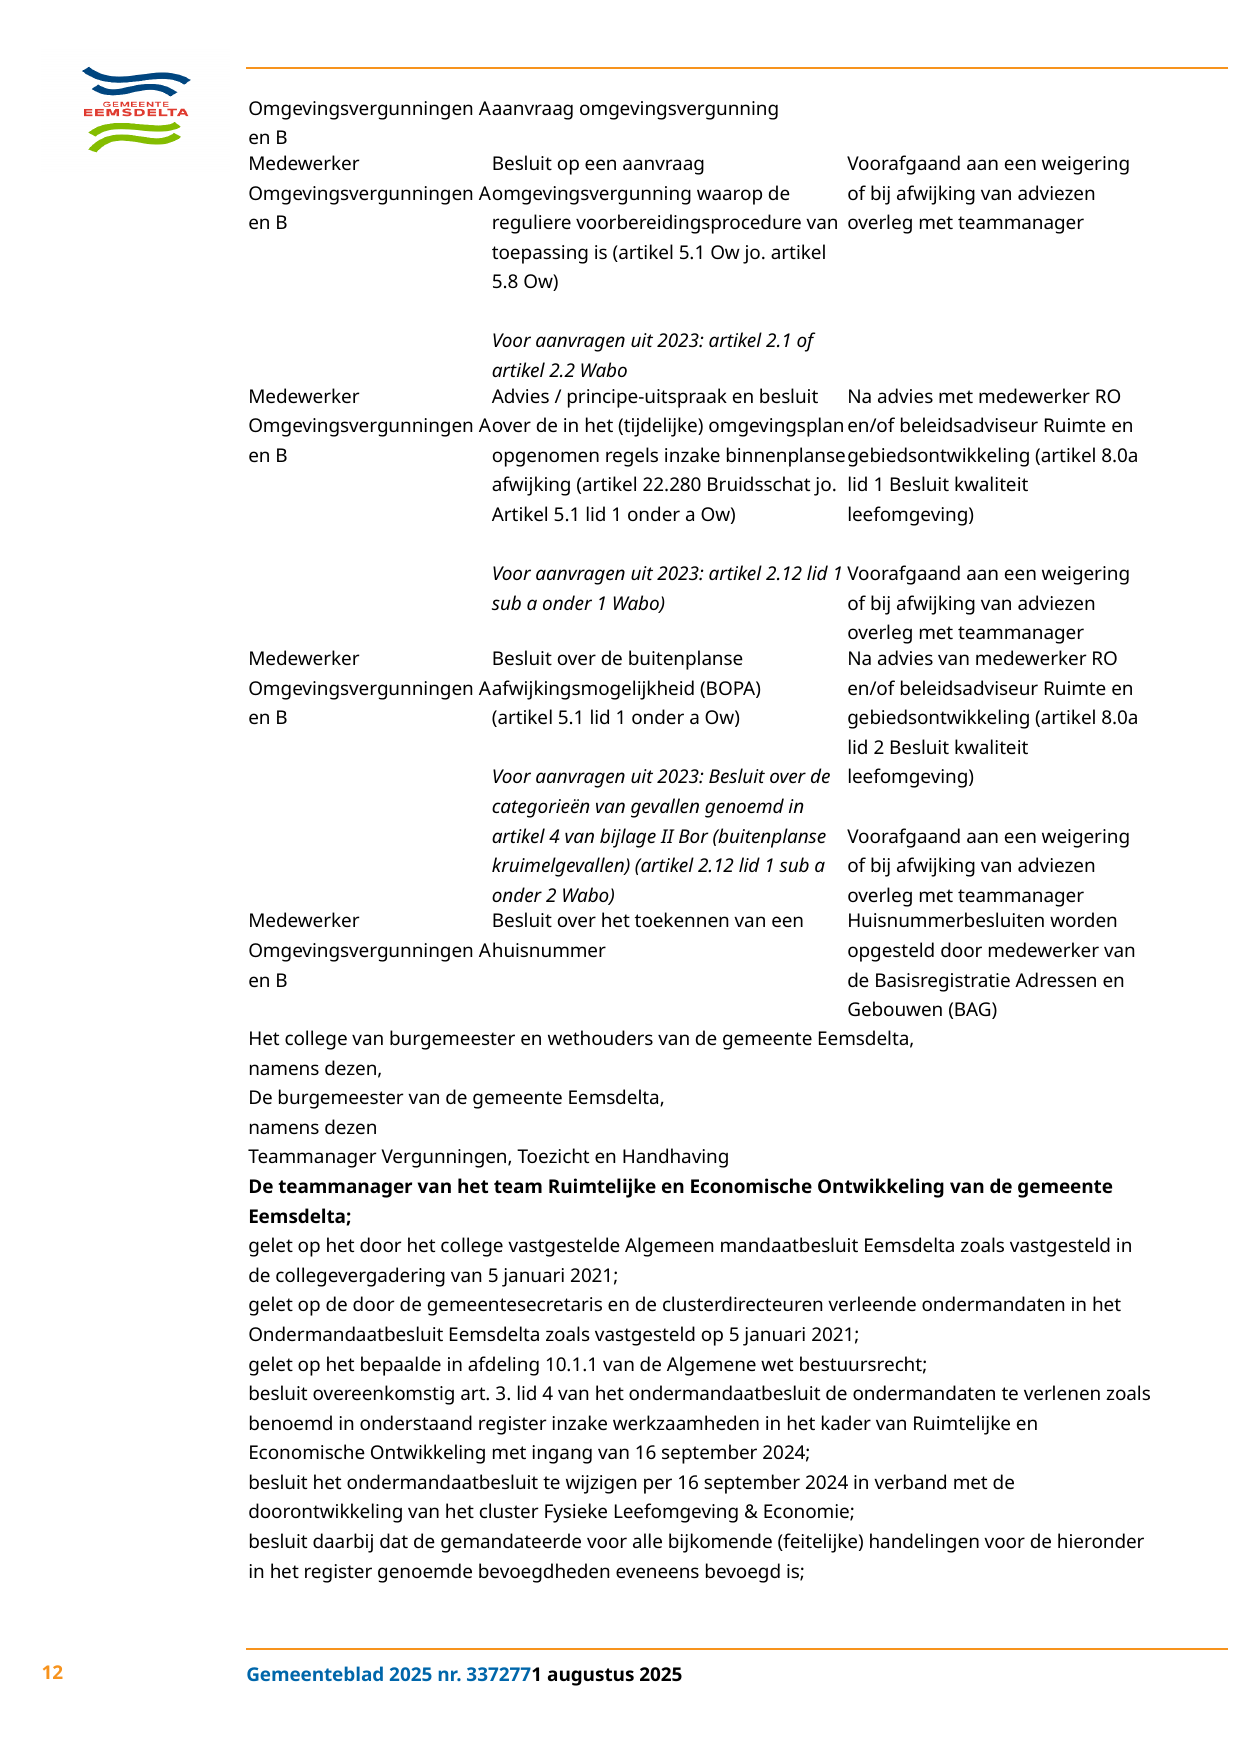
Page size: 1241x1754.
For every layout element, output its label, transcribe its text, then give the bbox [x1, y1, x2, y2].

text gelet op het door het college vastgestelde Algemeen mandaatbesluit Eemsdelta zoals vastgesteld in de collegevergadering van 5 januari 2021; [248, 1232, 1152, 1288]
table_cell Medewerker Omgevingsvergunningen A en B [248, 645, 492, 908]
text De teammanager van het team Ruimtelijke en Economische Ontwikkeling van de gemeente Eemsdelta; [248, 1173, 1152, 1229]
table_cell Besluit over de buitenplanse afwijkingsmogelijkheid (BOPA) (artikel 5.1 lid 1 onder a Ow) Voor aanvragen uit 2023: Besluit over de categorieën van gevallen genoemd in artikel 4 van bijlage II Bor (buitenplanse kruimelgevallen) (artikel 2.12 lid 1 sub a onder 2 Wabo) [492, 645, 847, 908]
text namens dezen [248, 1114, 1152, 1140]
table_cell Advies / principe-uitspraak en besluit over de in het (tijdelijke) omgevingsplan opgenomen regels inzake binnenplanse afwijking (artikel 22.280 Bruidsschat jo. Artikel 5.1 lid 1 onder a Ow) Voor aanvragen uit 2023: artikel 2.12 lid 1 sub a onder 1 Wabo) [492, 383, 847, 645]
table_cell [847, 95, 1152, 150]
table_cell Na advies met medewerker RO en/of beleidsadviseur Ruimte en gebiedsontwikkeling (artikel 8.0a lid 1 Besluit kwaliteit leefomgeving) Voorafgaand aan een weigering of bij afwijking van adviezen overleg met teammanager [847, 383, 1152, 645]
text namens dezen, [248, 1055, 1152, 1081]
text gelet op de door de gemeentesecretaris en de clusterdirecteuren verleende ondermandaten in het Ondermandaatbesluit Eemsdelta zoals vastgesteld op 5 januari 2021; [248, 1292, 1152, 1347]
table_cell Besluit over het toekennen van een huisnummer [492, 908, 847, 1022]
table_cell Voorafgaand aan een weigering of bij afwijking van adviezen overleg met teammanager [847, 150, 1152, 383]
picture [41, 47, 231, 172]
text Teammanager Vergunningen, Toezicht en Handhaving [248, 1144, 1152, 1169]
table_cell Na advies van medewerker RO en/of beleidsadviseur Ruimte en gebiedsontwikkeling (artikel 8.0a lid 2 Besluit kwaliteit leefomgeving) Voorafgaand aan een weigering of bij afwijking van adviezen overleg met teammanager [847, 645, 1152, 908]
text Het college van burgemeester en wethouders van de gemeente Eemsdelta, [248, 1025, 1152, 1051]
table_cell Omgevingsvergunningen A en B [248, 95, 492, 150]
text gelet op het bepaalde in afdeling 10.1.1 van de Algemene wet bestuursrecht; [248, 1351, 1152, 1377]
text besluit het ondermandaatbesluit te wijzigen per 16 september 2024 in verband met de doorontwikkeling van het cluster Fysieke Leefomgeving & Economie; [248, 1469, 1152, 1524]
text besluit overeenkomstig art. 3. lid 4 van het ondermandaatbesluit de ondermandaten te verlenen zoals benoemd in onderstaand register inzake werkzaamheden in het kader van Ruimtelijke en Economische Ontwikkeling met ingang van 16 september 2024; [248, 1380, 1152, 1465]
table_cell Medewerker Omgevingsvergunningen A en B [248, 383, 492, 645]
text besluit daarbij dat de gemandateerde voor alle bijkomende (feitelijke) handelingen voor de hieronder in het register genoemde bevoegdheden eveneens bevoegd is; [248, 1528, 1152, 1584]
table_cell Medewerker Omgevingsvergunningen A en B [248, 150, 492, 383]
table_cell Medewerker Omgevingsvergunningen A en B [248, 908, 492, 1022]
table_cell Huisnummerbesluiten worden opgesteld door medewerker van de Basisregistratie Adressen en Gebouwen (BAG) [847, 908, 1152, 1022]
table_cell aanvraag omgevingsvergunning [492, 95, 847, 150]
table_cell Besluit op een aanvraag omgevingsvergunning waarop de reguliere voorbereidingsprocedure van toepassing is (artikel 5.1 Ow jo. artikel 5.8 Ow) Voor aanvragen uit 2023: artikel 2.1 of artikel 2.2 Wabo [492, 150, 847, 383]
text De burgemeester van de gemeente Eemsdelta, [248, 1084, 1152, 1110]
